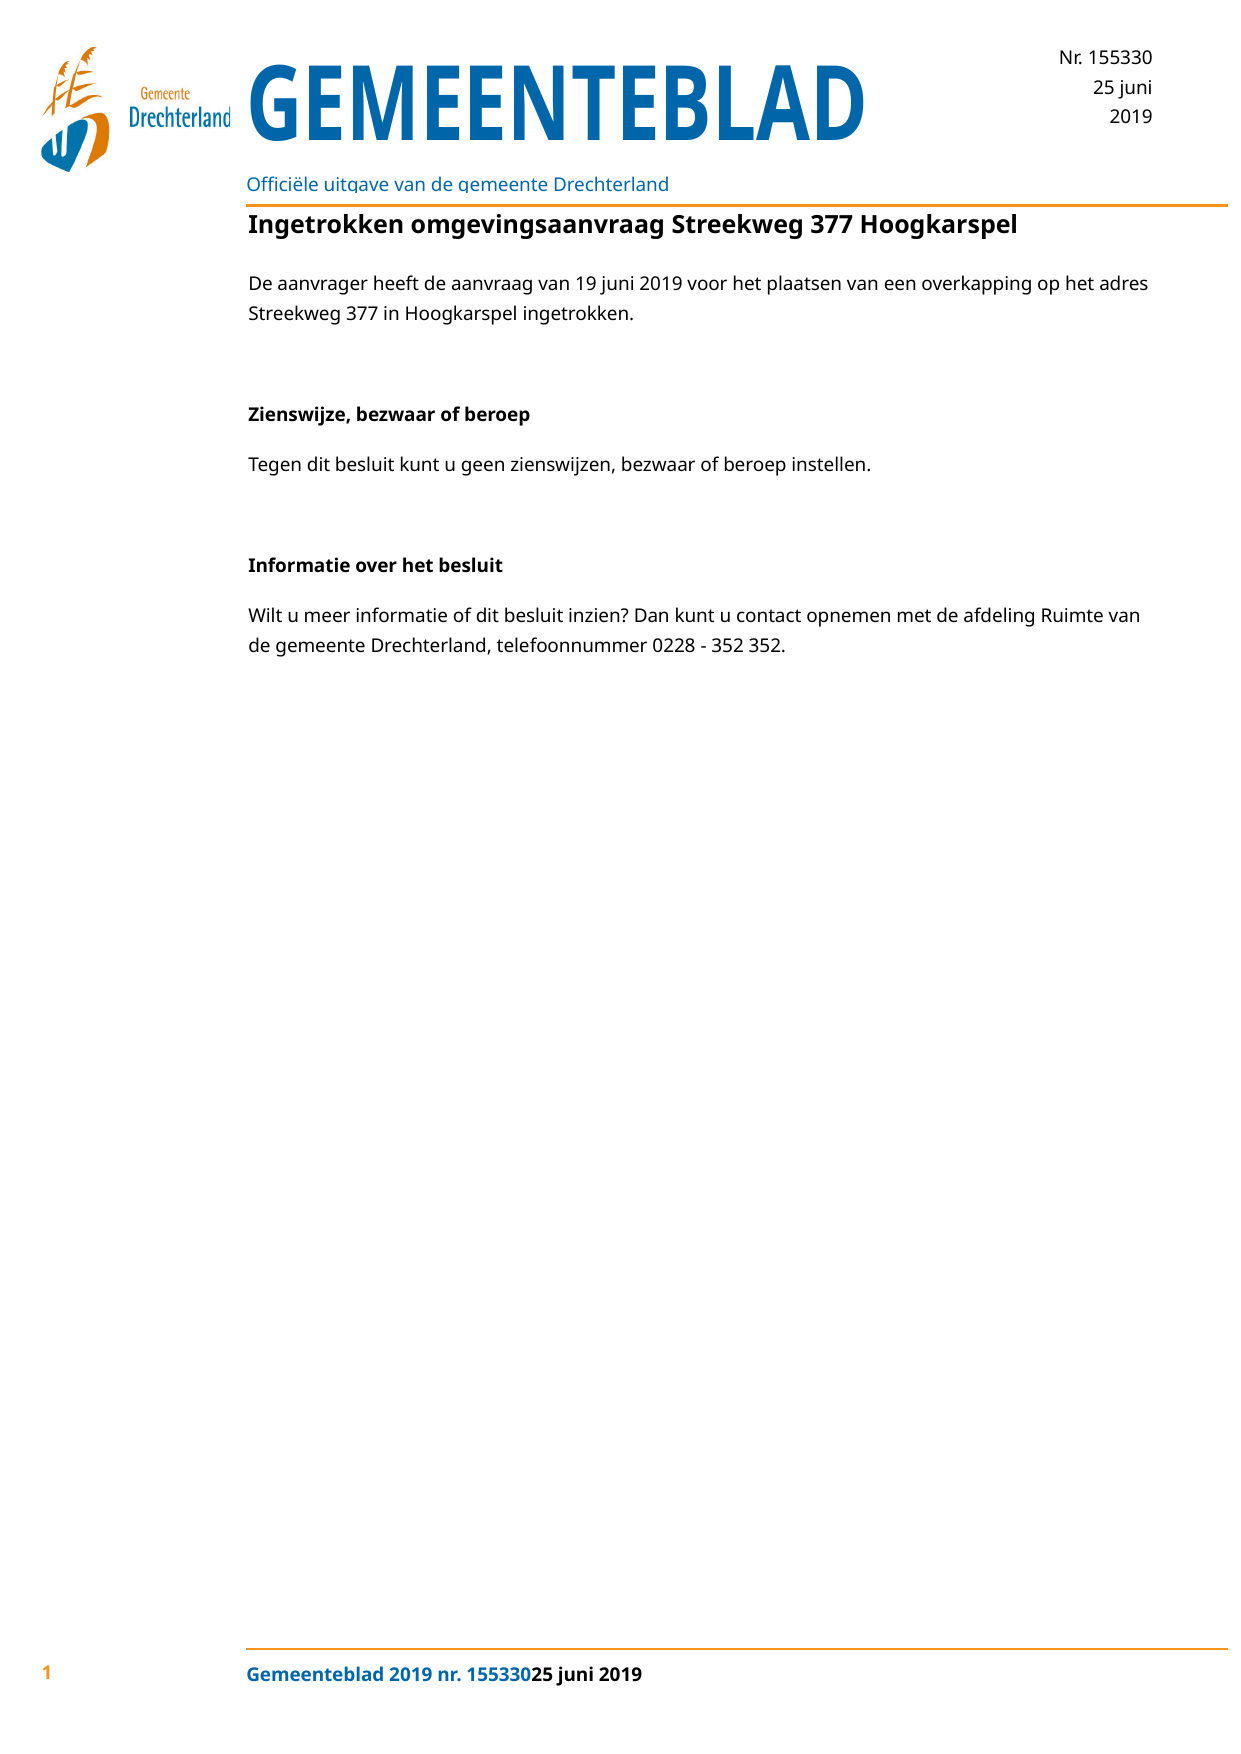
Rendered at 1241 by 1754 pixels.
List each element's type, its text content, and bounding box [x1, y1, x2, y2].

text Ingetrokken omgevingsaanvraag Streekweg 377 Hoogkarspel [248, 207, 1152, 241]
text Zienswijze, bezwaar of beroep [248, 401, 1152, 426]
text De aanvrager heeft de aanvraag van 19 juni 2019 voor het plaatsen van een overkapping op het adres Streekweg 377 in Hoogkarspel ingetrokken. [248, 270, 1152, 326]
text Wilt u meer informatie of dit besluit inzien? Dan kunt u contact opnemen met de afdeling Ruimte van de gemeente Drechterland, telefoonnummer 0228 - 352 352. [248, 602, 1152, 658]
picture [41, 47, 231, 172]
picture [226, 115, 231, 124]
text Tegen dit besluit kunt u geen zienswijzen, bezwaar of beroep instellen. [248, 451, 1152, 477]
text Informatie over het besluit [248, 552, 1152, 578]
picture [41, 158, 64, 172]
